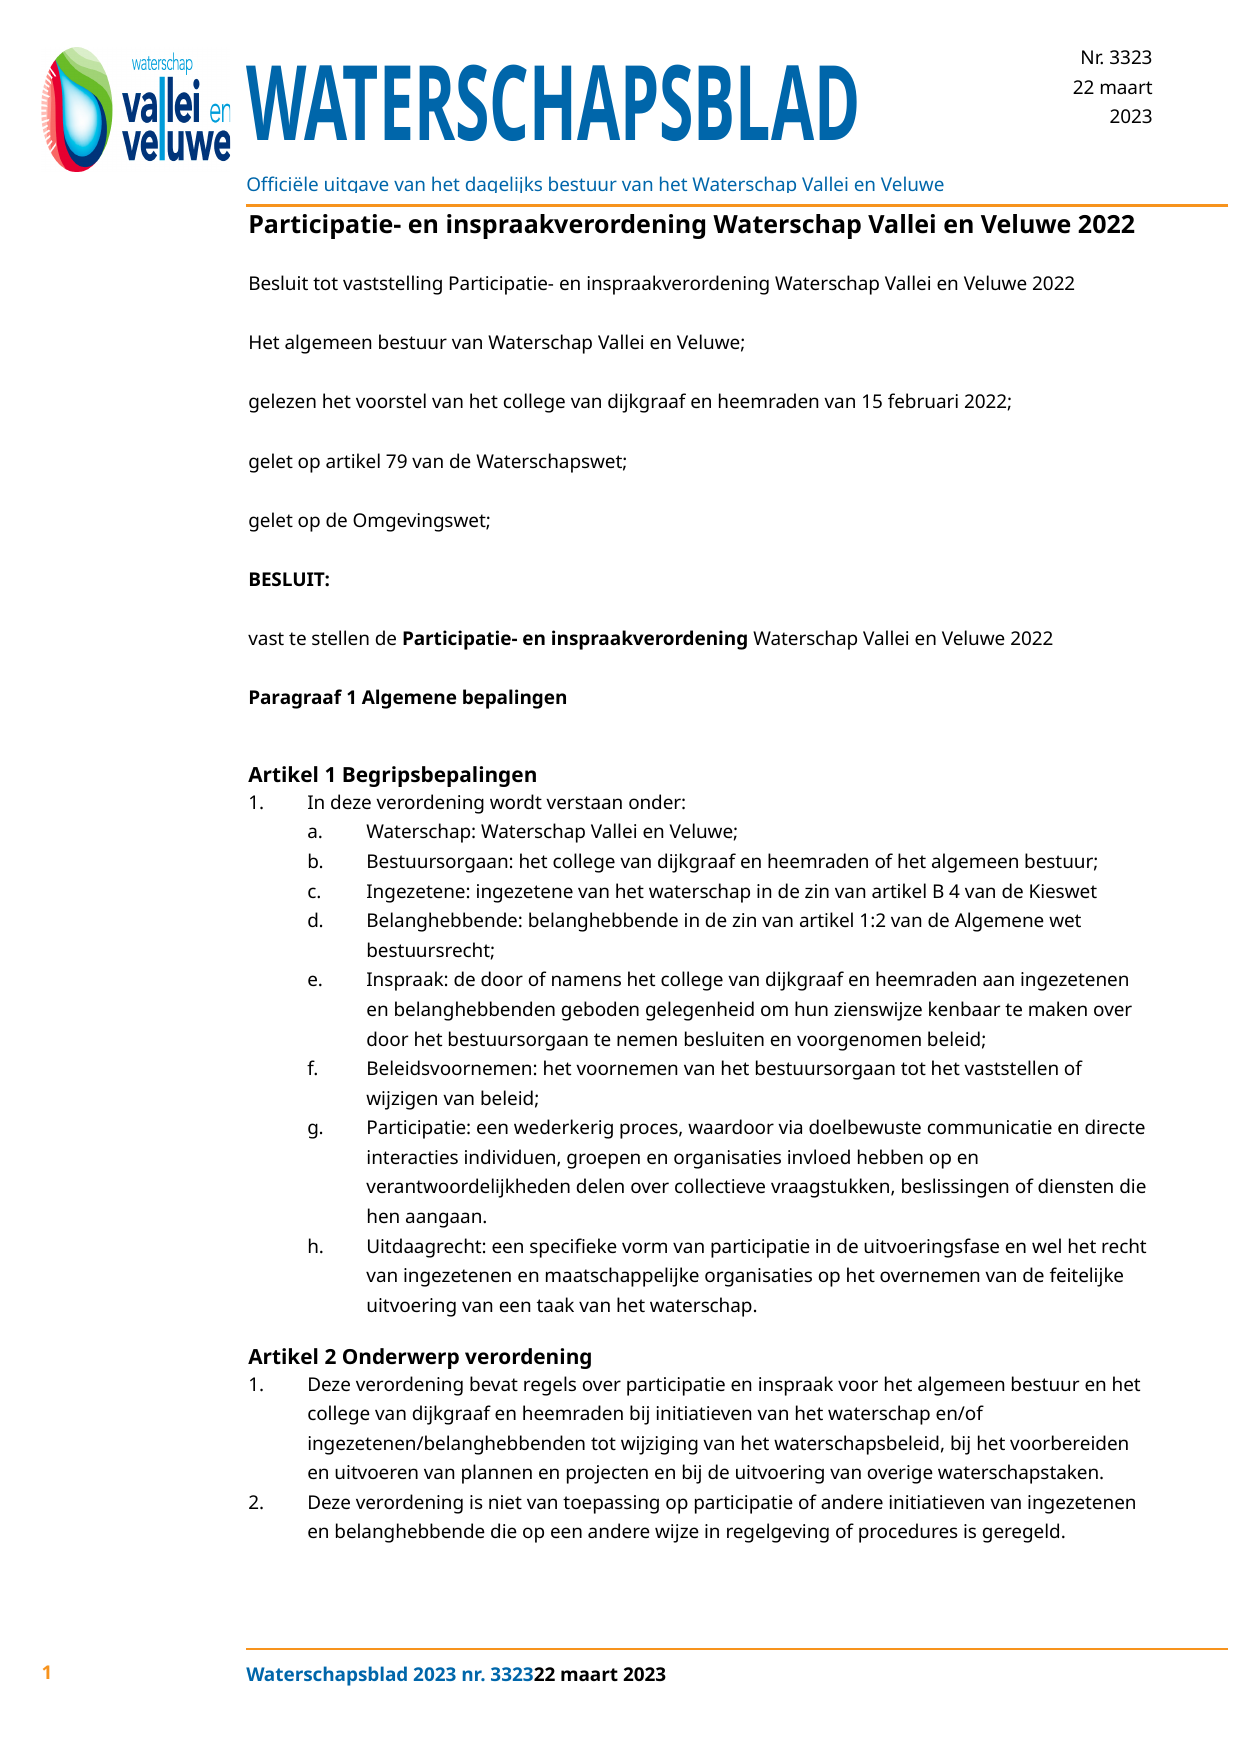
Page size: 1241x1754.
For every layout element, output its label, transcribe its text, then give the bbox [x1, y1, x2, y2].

list Inspraak: de door of namens het college van dijkgraaf en heemraden aan ingezetenen en belanghebbenden geboden gelegenheid om hun zienswijze kenbaar te maken over door het bestuursorgaan te nemen besluiten en voorgenomen beleid; [307, 967, 1152, 1051]
list Deze verordening is niet van toepassing op participatie of andere initiatieven van ingezetenen en belanghebbende die op een andere wijze in regelgeving of procedures is geregeld. [248, 1489, 1152, 1544]
list Deze verordening bevat regels over participatie en inspraak voor het algemeen bestuur en het college van dijkgraaf en heemraden bij initiatieven van het waterschap en/of ingezetenen/belanghebbenden tot wijziging van het waterschapsbeleid, bij het voorbereiden en uitvoeren van plannen en projecten en bij de uitvoering van overige waterschapstaken. [248, 1371, 1152, 1485]
text Paragraaf 1 Algemene bepalingen [248, 684, 1152, 710]
text gelezen het voorstel van het college van dijkgraaf en heemraden van 15 februari 2022; [248, 389, 1152, 414]
text BESLUIT: [248, 566, 1152, 592]
list In deze verordening wordt verstaan onder: [248, 789, 1152, 815]
list Waterschap: Waterschap Vallei en Veluwe; [307, 819, 1152, 844]
list Belanghebbende: belanghebbende in de zin van artikel 1:2 van de Algemene wet bestuursrecht; [307, 907, 1152, 963]
text Artikel 1 Begripsbepalingen [248, 761, 1152, 789]
text vast te stellen de Participatie- en inspraakverordening Waterschap Vallei en Veluwe 2022 [248, 625, 1152, 651]
text gelet op artikel 79 van de Waterschapswet; [248, 448, 1152, 473]
list Uitdaagrecht: een specifieke vorm van participatie in de uitvoeringsfase en wel het recht van ingezetenen en maatschappelijke organisaties op het overnemen van de feitelijke uitvoering van een taak van het waterschap. [307, 1233, 1152, 1318]
list Beleidsvoornemen: het voornemen van het bestuursorgaan tot het vaststellen of wijzigen van beleid; [307, 1055, 1152, 1111]
list Ingezetene: ingezetene van het waterschap in de zin van artikel B 4 van de Kieswet [307, 878, 1152, 903]
text Besluit tot vaststelling Participatie- en inspraakverordening Waterschap Vallei en Veluwe 2022 [248, 270, 1152, 296]
text Het algemeen bestuur van Waterschap Vallei en Veluwe; [248, 329, 1152, 355]
text Participatie- en inspraakverordening Waterschap Vallei en Veluwe 2022 [248, 207, 1152, 241]
list Participatie: een wederkerig proces, waardoor via doelbewuste communicatie en directe interacties individuen, groepen en organisaties invloed hebben op en verantwoordelijkheden delen over collectieve vraagstukken, beslissingen of diensten die hen aangaan. [307, 1114, 1152, 1229]
text gelet op de Omgevingswet; [248, 507, 1152, 533]
text Artikel 2 Onderwerp verordening [248, 1342, 1152, 1371]
picture [41, 47, 231, 172]
list Bestuursorgaan: het college van dijkgraaf en heemraden of het algemeen bestuur; [307, 848, 1152, 874]
